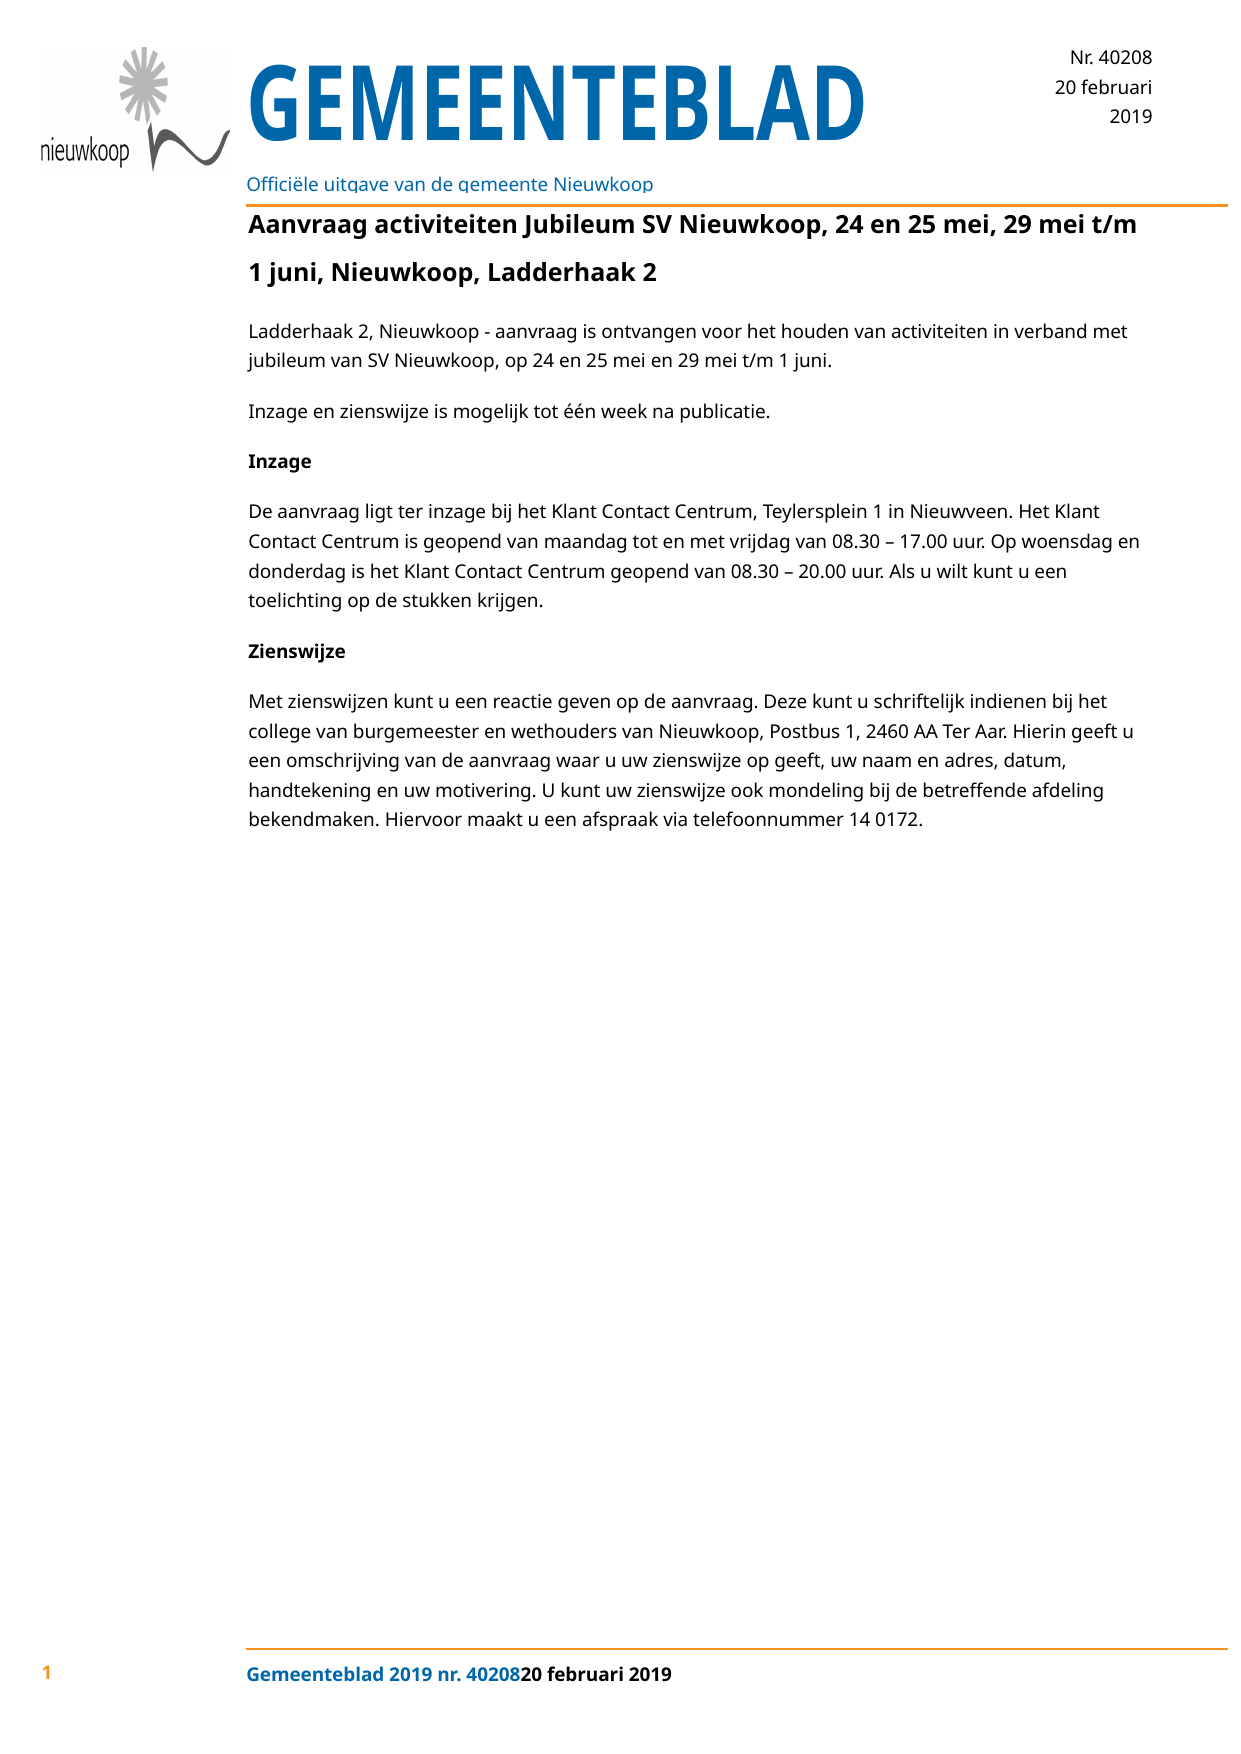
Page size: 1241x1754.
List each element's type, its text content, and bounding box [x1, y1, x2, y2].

picture [41, 47, 231, 172]
text Inzage en zienswijze is mogelijk tot één week na publicatie. [248, 398, 1152, 424]
text Aanvraag activiteiten Jubileum SV Nieuwkoop, 24 en 25 mei, 29 mei t/m 1 juni, Nieuwkoop, Ladderhaak 2 [248, 207, 1152, 288]
text De aanvraag ligt ter inzage bij het Klant Contact Centrum, Teylersplein 1 in Nieuwveen. Het Klant Contact Centrum is geopend van maandag tot en met vrijdag van 08.30 – 17.00 uur. Op woensdag en donderdag is het Klant Contact Centrum geopend van 08.30 – 20.00 uur. Als u wilt kunt u een toelichting op de stukken krijgen. [248, 499, 1152, 613]
text Zienswijze [248, 638, 1152, 664]
text Ladderhaak 2, Nieuwkoop - aanvraag is ontvangen voor het houden van activiteiten in verband met jubileum van SV Nieuwkoop, op 24 en 25 mei en 29 mei t/m 1 juni. [248, 318, 1152, 373]
text Inzage [248, 448, 1152, 474]
text Met zienswijzen kunt u een reactie geven op de aanvraag. Deze kunt u schriftelijk indienen bij het college van burgemeester en wethouders van Nieuwkoop, Postbus 1, 2460 AA Ter Aar. Hierin geeft u een omschrijving van de aanvraag waar u uw zienswijze op geeft, uw naam en adres, datum, handtekening en uw motivering. U kunt uw zienswijze ook mondeling bij de betreffende afdeling bekendmaken. Hiervoor maakt u een afspraak via telefoonnummer 14 0172. [248, 688, 1152, 832]
